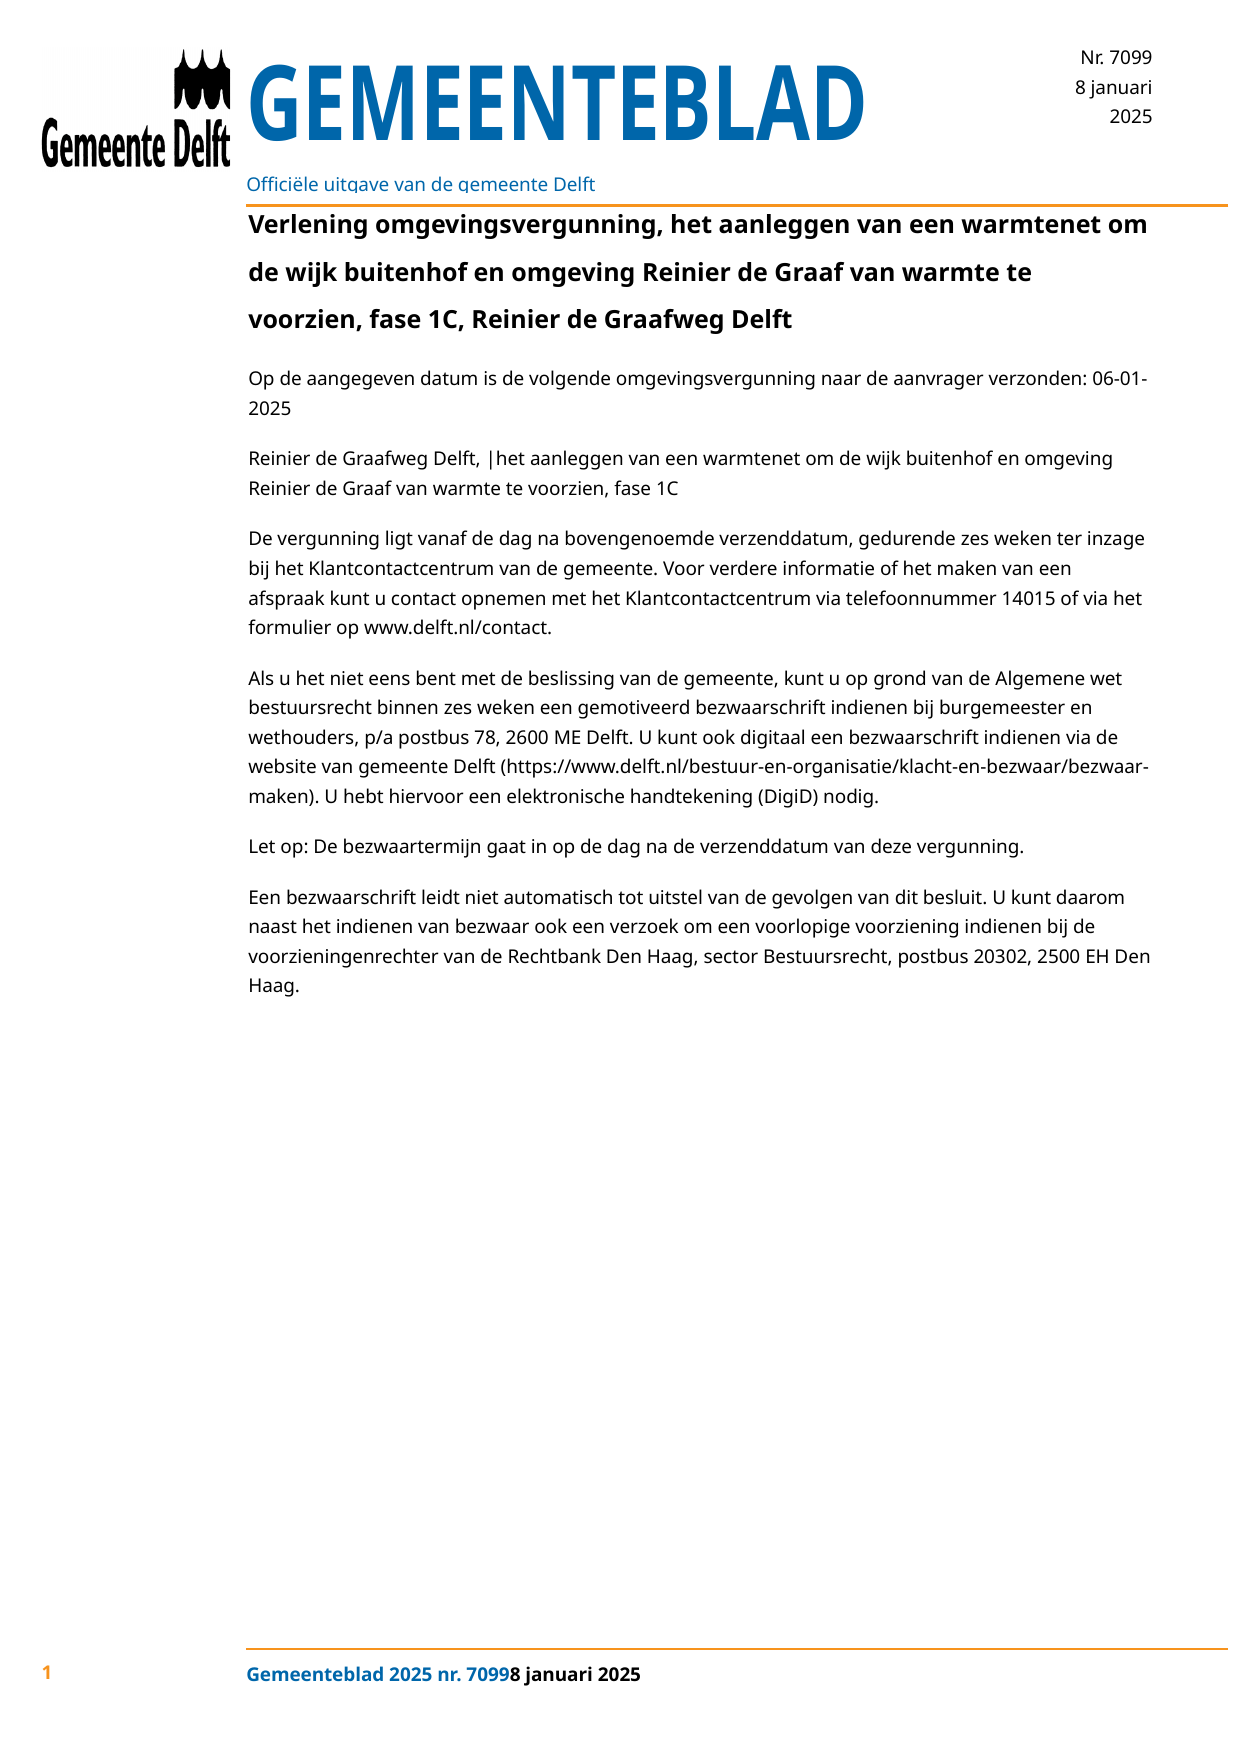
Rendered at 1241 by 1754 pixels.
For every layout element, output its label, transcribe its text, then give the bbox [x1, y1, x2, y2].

text Een bezwaarschrift leidt niet automatisch tot uitstel van de gevolgen van dit besluit. U kunt daarom naast het indienen van bezwaar ook een verzoek om een voorlopige voorziening indienen bij de voorzieningenrechter van de Rechtbank Den Haag, sector Bestuursrecht, postbus 20302, 2500 EH Den Haag. [248, 884, 1152, 998]
text Verlening omgevingsvergunning, het aanleggen van een warmtenet om de wijk buitenhof en omgeving Reinier de Graaf van warmte te voorzien, fase 1C, Reinier de Graafweg Delft [248, 207, 1152, 336]
text Reinier de Graafweg Delft, |het aanleggen van een warmtenet om de wijk buitenhof en omgeving Reinier de Graaf van warmte te voorzien, fase 1C [248, 446, 1152, 501]
picture [41, 47, 231, 172]
text Let op: De bezwaartermijn gaat in op de dag na de verzenddatum van deze vergunning. [248, 833, 1152, 859]
text De vergunning ligt vanaf de dag na bovengenoemde verzenddatum, gedurende zes weken ter inzage bij het Klantcontactcentrum van de gemeente. Voor verdere informatie of het maken van een afspraak kunt u contact opnemen met het Klantcontactcentrum via telefoonnummer 14015 of via het formulier op www.delft.nl/contact. [248, 526, 1152, 640]
text Als u het niet eens bent met de beslissing van de gemeente, kunt u op grond van de Algemene wet bestuursrecht binnen zes weken een gemotiveerd bezwaarschrift indienen bij burgemeester en wethouders, p/a postbus 78, 2600 ME Delft. U kunt ook digitaal een bezwaarschrift indienen via de website van gemeente Delft (https://www.delft.nl/bestuur-en-organisatie/klacht-en-bezwaar/bezwaar-maken). U hebt hiervoor een elektronische handtekening (DigiD) nodig. [248, 665, 1152, 809]
text Op de aangegeven datum is de volgende omgevingsvergunning naar de aanvrager verzonden: 06-01-2025 [248, 366, 1152, 421]
